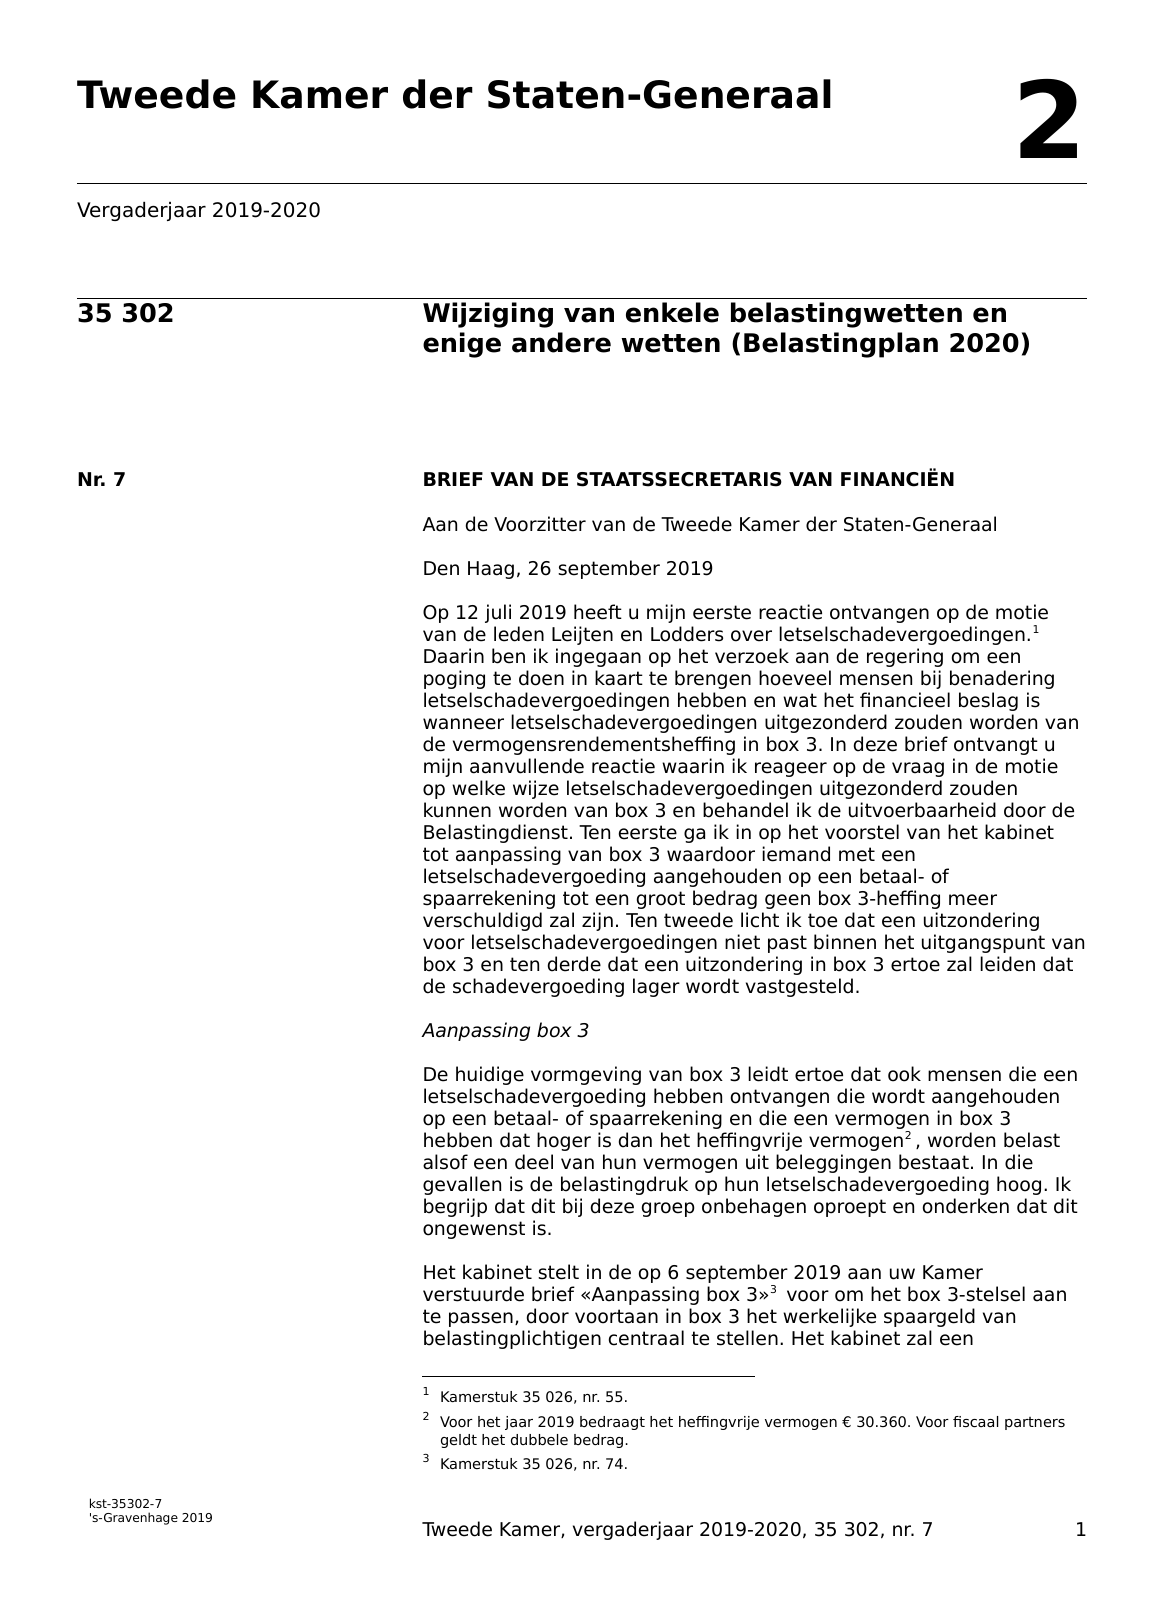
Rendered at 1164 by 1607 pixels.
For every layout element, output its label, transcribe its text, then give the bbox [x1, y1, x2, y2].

text kst-35302-7 [88, 1497, 323, 1511]
text 's-Gravenhage 2019 [88, 1511, 323, 1525]
text Kamerstuk 35 026, nr. 55. [422, 1385, 1087, 1407]
subtitle Aanpassing box 3 [422, 1020, 1087, 1042]
table_header 2 [886, 59, 1087, 183]
text Het kabinet stelt in de op 6 september 2019 aan uw Kamer verstuurde brief «Aanpassing box 3» voor om het box 3-stelsel aan te passen, door voortaan in box 3 het werkelijke spaargeld van belastingplichtigen centraal te stellen. Het kabinet zal een [422, 1262, 1087, 1350]
text Aan de Voorzitter van de Tweede Kamer der Staten-Generaal [422, 513, 1087, 536]
subtitle 35 302 Wijziging van enkele belastingwetten en enige andere wetten (Belastingplan 2020) [77, 299, 1087, 358]
table_header Tweede Kamer der Staten-Generaal [77, 59, 886, 183]
text Kamerstuk 35 026, nr. 74. [422, 1452, 1087, 1474]
subtitle Nr. 7 BRIEF VAN DE STAATSSECRETARIS VAN FINANCIËN [77, 469, 1087, 491]
text Den Haag, 26 september 2019 [422, 558, 1087, 580]
text Op 12 juli 2019 heeft u mijn eerste reactie ontvangen op de motie van de leden Leijten en Lodders over letselschadevergoedingen. Daarin ben ik ingegaan op het verzoek aan de regering om een poging te doen in kaart te brengen hoeveel mensen bij benadering letselschadevergoedingen hebben en wat het financieel beslag is wanneer letselschadevergoedingen uitgezonderd zouden worden van de vermogensrendementsheffing in box 3. In deze brief ontvangt u mijn aanvullende reactie waarin ik reageer op de vraag in de motie op welke wijze letselschadevergoedingen uitgezonderd zouden kunnen worden van box 3 en behandel ik de uitvoerbaarheid door de Belastingdienst. Ten eerste ga ik in op het voorstel van het kabinet tot aanpassing van box 3 waardoor iemand met een letselschadevergoeding aangehouden op een betaal- of spaarrekening tot een groot bedrag geen box 3-heffing meer verschuldigd zal zijn. Ten tweede licht ik toe dat een uitzondering voor letselschadevergoedingen niet past binnen het uitgangspunt van box 3 en ten derde dat een uitzondering in box 3 ertoe zal leiden dat de schadevergoeding lager wordt vastgesteld. [422, 602, 1087, 997]
text Voor het jaar 2019 bedraagt het heffingvrije vermogen € 30.360. Voor fiscaal partners geldt het dubbele bedrag. [422, 1410, 1087, 1449]
table_cell Vergaderjaar 2019-2020 [77, 184, 1087, 298]
text De huidige vormgeving van box 3 leidt ertoe dat ook mensen die een letselschadevergoeding hebben ontvangen die wordt aangehouden op een betaal- of spaarrekening en die een vermogen in box 3 hebben dat hoger is dan het heffingvrije vermogen, worden belast alsof een deel van hun vermogen uit beleggingen bestaat. In die gevallen is de belastingdruk op hun letselschadevergoeding hoog. Ik begrijp dat dit bij deze groep onbehagen oproept en onderken dat dit ongewenst is. [422, 1064, 1087, 1240]
